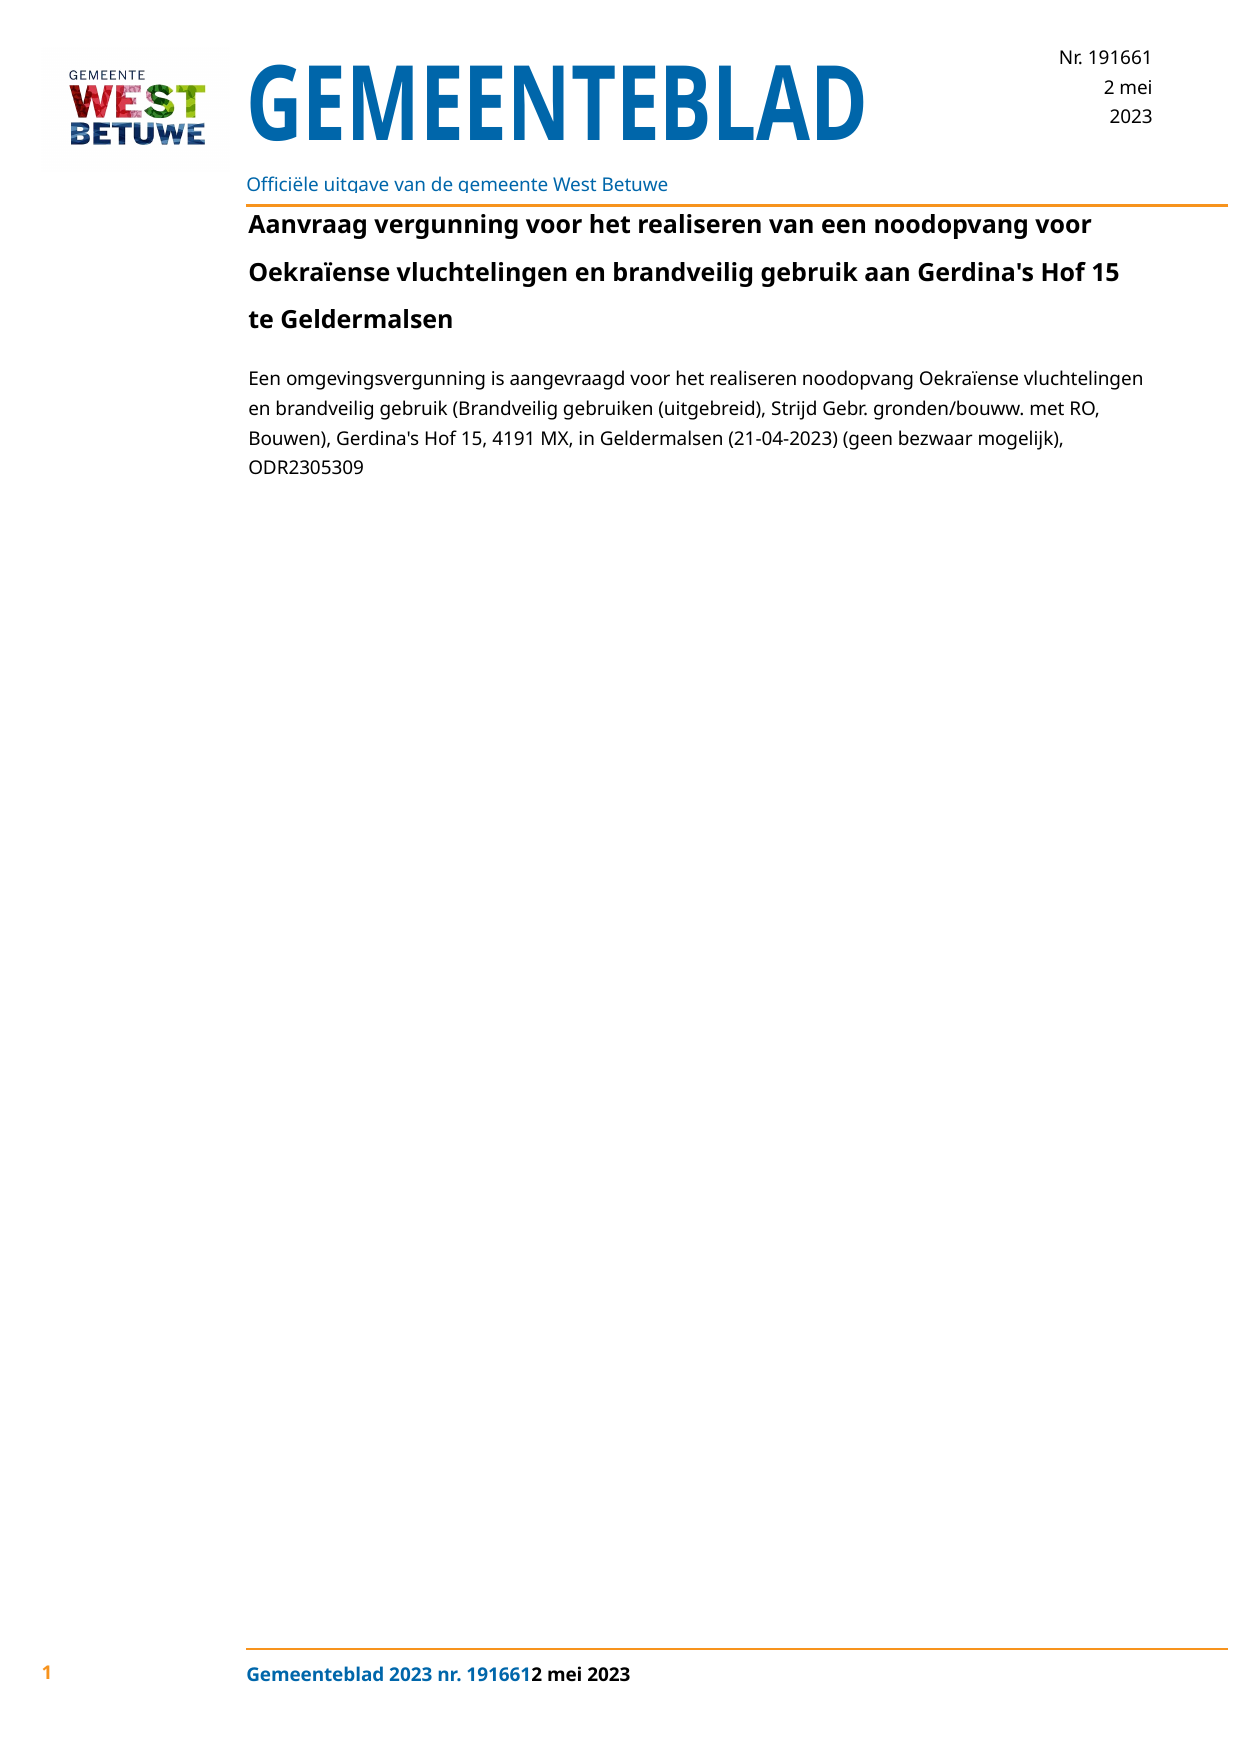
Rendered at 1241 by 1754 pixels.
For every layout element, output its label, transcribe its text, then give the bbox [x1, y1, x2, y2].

text Aanvraag vergunning voor het realiseren van een noodopvang voor Oekraïense vluchtelingen en brandveilig gebruik aan Gerdina's Hof 15 te Geldermalsen [248, 207, 1152, 336]
picture [41, 47, 231, 172]
text Een omgevingsvergunning is aangevraagd voor het realiseren noodopvang Oekraïense vluchtelingen en brandveilig gebruik (Brandveilig gebruiken (uitgebreid), Strijd Gebr. gronden/bouww. met RO, Bouwen), Gerdina's Hof 15, 4191 MX, in Geldermalsen (21-04-2023) (geen bezwaar mogelijk), ODR2305309 [248, 366, 1152, 480]
